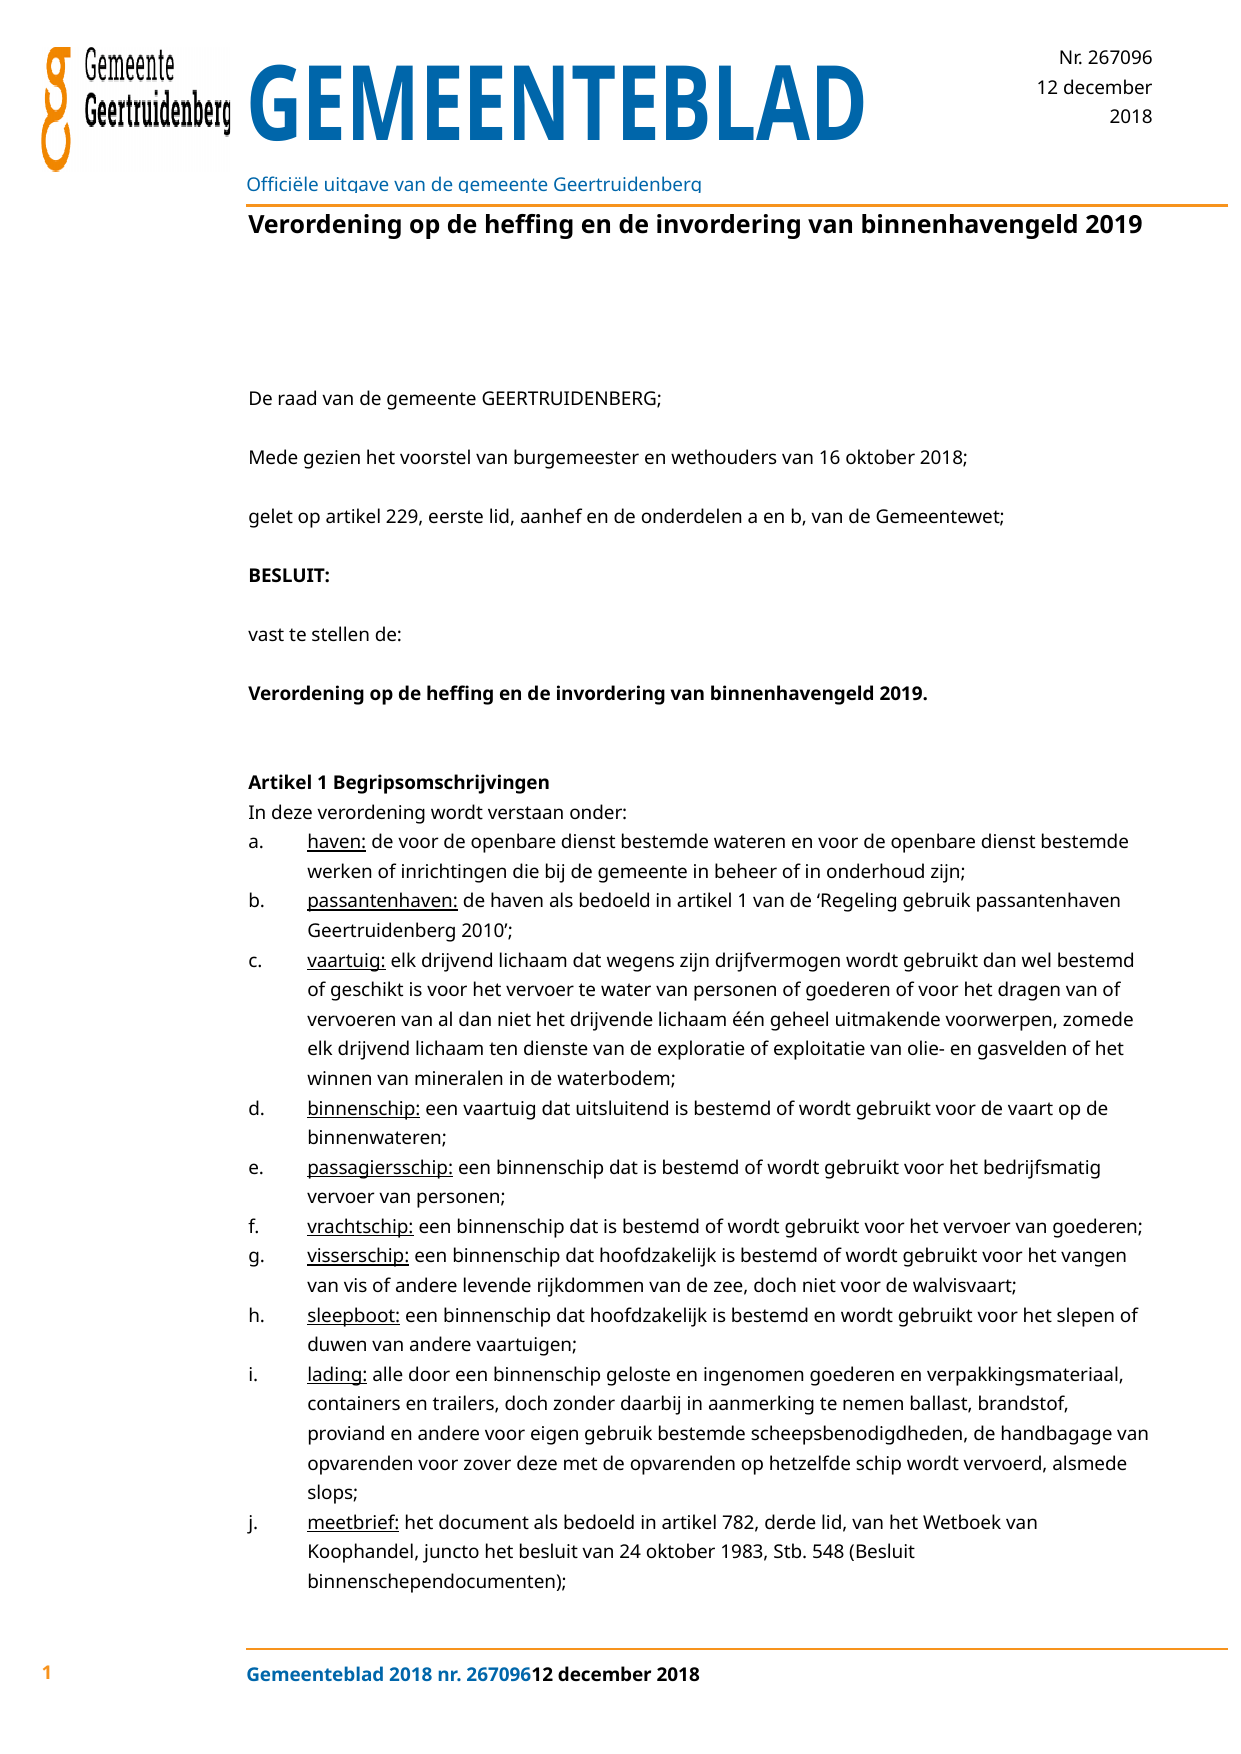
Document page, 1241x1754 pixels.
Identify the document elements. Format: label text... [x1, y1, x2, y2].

list haven: de voor de openbare dienst bestemde wateren en voor de openbare dienst bestemde werken of inrichtingen die bij de gemeente in beheer of in onderhoud zijn; [248, 828, 1152, 884]
list vaartuig: elk drijvend lichaam dat wegens zijn drijfvermogen wordt gebruikt dan wel bestemd of geschikt is voor het vervoer te water van personen of goederen of voor het dragen van of vervoeren van al dan niet het drijvende lichaam één geheel uitmakende voorwerpen, zomede elk drijvend lichaam ten dienste van de exploratie of exploitatie van olie- en gasvelden of het winnen van mineralen in de waterbodem; [248, 947, 1152, 1091]
list passantenhaven: de haven als bedoeld in artikel 1 van de ‘Regeling gebruik passantenhaven Geertruidenberg 2010’; [248, 888, 1152, 943]
text gelet op artikel 229, eerste lid, aanhef en de onderdelen a en b, van de Gemeentewet; [248, 503, 1152, 529]
text In deze verordening wordt verstaan onder: [248, 799, 1152, 825]
list lading: alle door een binnenschip geloste en ingenomen goederen en verpakkingsmateriaal, containers en trailers, doch zonder daarbij in aanmerking te nemen ballast, brandstof, proviand en andere voor eigen gebruik bestemde scheepsbenodigdheden, de handbagage van opvarenden voor zover deze met de opvarenden op hetzelfde schip wordt vervoerd, alsmede slops; [248, 1361, 1152, 1505]
text De raad van de gemeente GEERTRUIDENBERG; [248, 385, 1152, 411]
text Mede gezien het voorstel van burgemeester en wethouders van 16 oktober 2018; [248, 444, 1152, 470]
picture [41, 47, 231, 172]
list passagiersschip: een binnenschip dat is bestemd of wordt gebruikt voor het bedrijfsmatig vervoer van personen; [248, 1154, 1152, 1209]
text BESLUIT: [248, 562, 1152, 588]
text vast te stellen de: [248, 621, 1152, 647]
list vrachtschip: een binnenschip dat is bestemd of wordt gebruikt voor het vervoer van goederen; [248, 1213, 1152, 1239]
list sleepboot: een binnenschip dat hoofdzakelijk is bestemd en wordt gebruikt voor het slepen of duwen van andere vaartuigen; [248, 1302, 1152, 1357]
text Verordening op de heffing en de invordering van binnenhavengeld 2019 [248, 207, 1152, 241]
list meetbrief: het document als bedoeld in artikel 782, derde lid, van het Wetboek van Koophandel, juncto het besluit van 24 oktober 1983, Stb. 548 (Besluit binnenschependocumenten); [248, 1509, 1152, 1594]
list visserschip: een binnenschip dat hoofdzakelijk is bestemd of wordt gebruikt voor het vangen van vis of andere levende rijkdommen van de zee, doch niet voor de walvisvaart; [248, 1243, 1152, 1298]
text Verordening op de heffing en de invordering van binnenhavengeld 2019. [248, 681, 1152, 706]
list binnenschip: een vaartuig dat uitsluitend is bestemd of wordt gebruikt voor de vaart op de binnenwateren; [248, 1095, 1152, 1150]
text Artikel 1 Begripsomschrijvingen [248, 769, 1152, 795]
